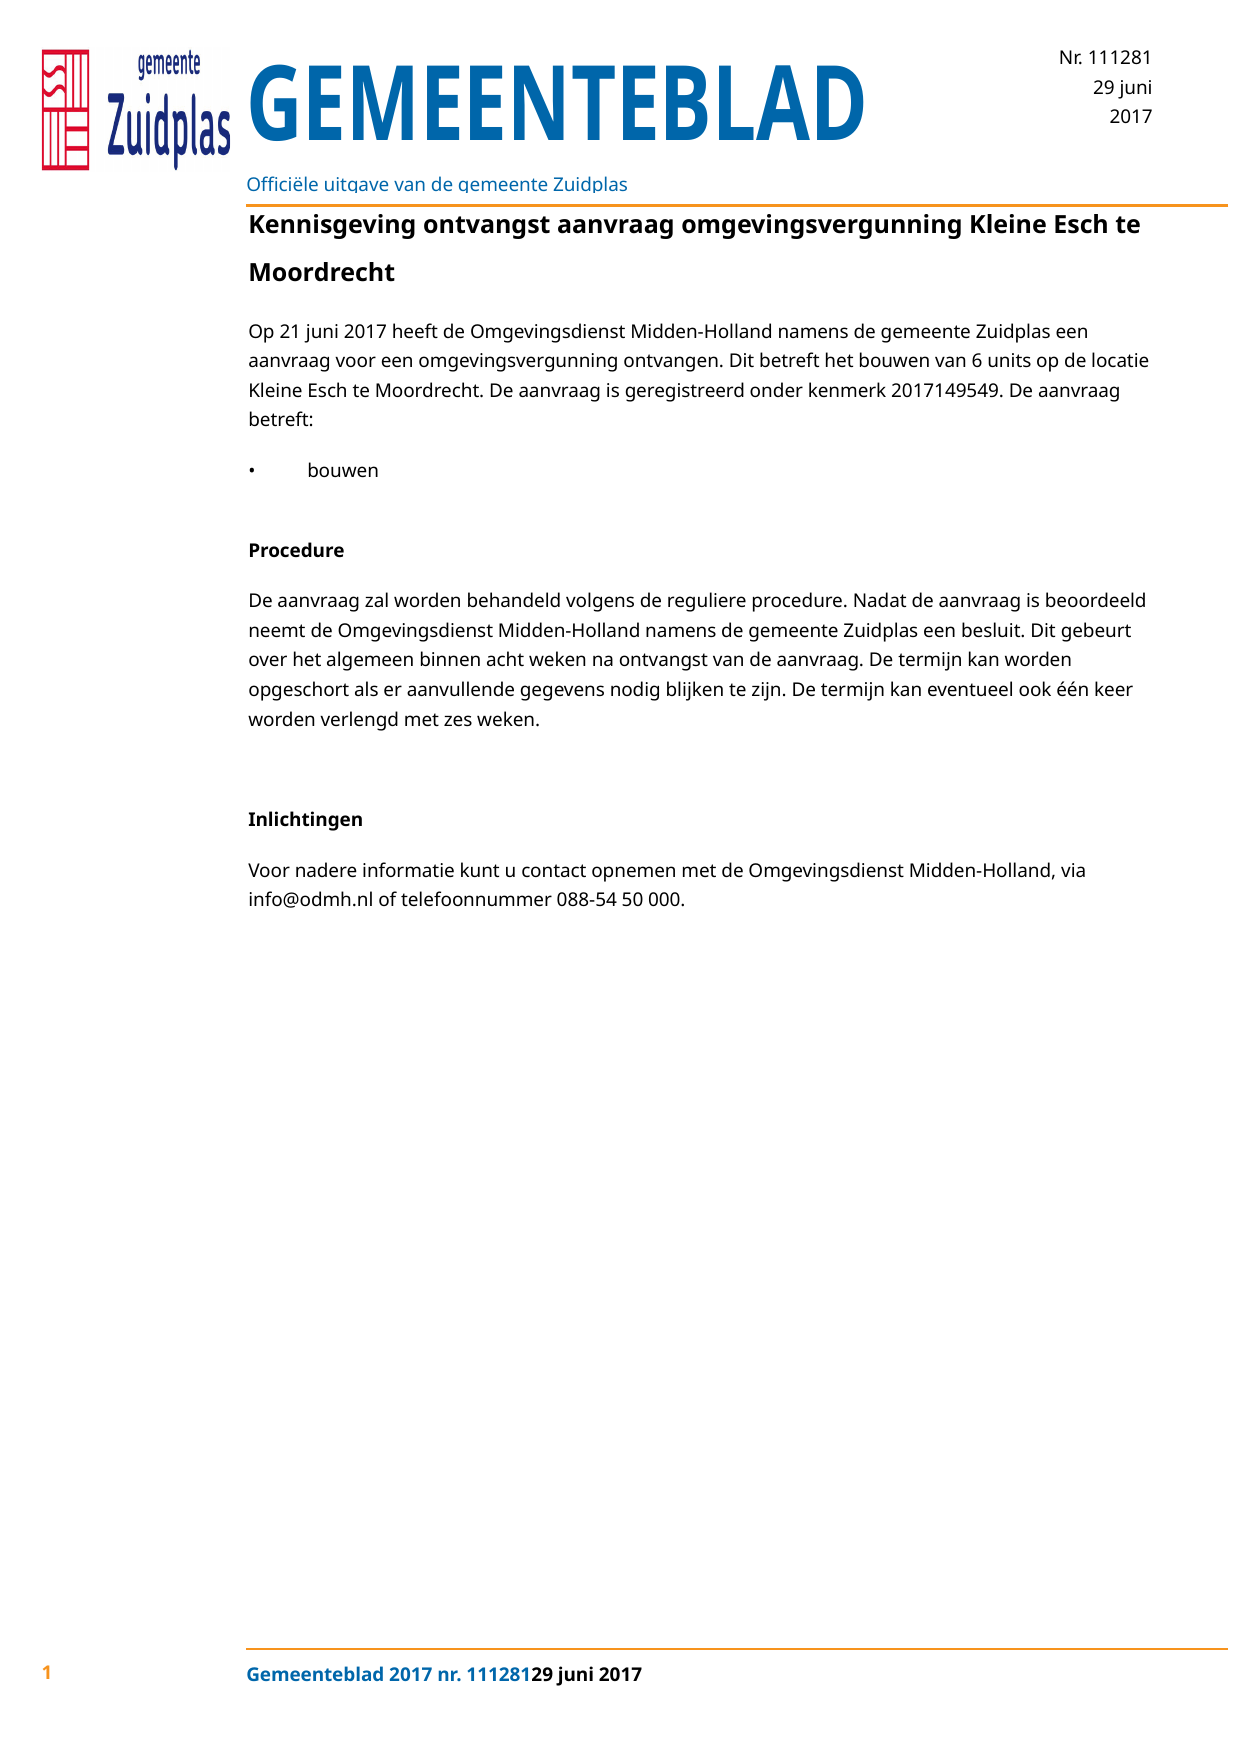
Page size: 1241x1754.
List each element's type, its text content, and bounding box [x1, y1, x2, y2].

text De aanvraag zal worden behandeld volgens de reguliere procedure. Nadat de aanvraag is beoordeeld neemt de Omgevingsdienst Midden-Holland namens de gemeente Zuidplas een besluit. Dit gebeurt over het algemeen binnen acht weken na ontvangst van de aanvraag. De termijn kan worden opgeschort als er aanvullende gegevens nodig blijken te zijn. De termijn kan eventueel ook één keer worden verlengd met zes weken. [248, 587, 1152, 732]
list bouwen [248, 457, 1152, 483]
text Kennisgeving ontvangst aanvraag omgevingsvergunning Kleine Esch te Moordrecht [248, 207, 1152, 288]
text Voor nadere informatie kunt u contact opnemen met de Omgevingsdienst Midden-Holland, via info@odmh.nl of telefoonnummer 088-54 50 000. [248, 857, 1152, 912]
text Op 21 juni 2017 heeft de Omgevingsdienst Midden-Holland namens de gemeente Zuidplas een aanvraag voor een omgevingsvergunning ontvangen. Dit betreft het bouwen van 6 units op de locatie Kleine Esch te Moordrecht. De aanvraag is geregistreerd onder kenmerk 2017149549. De aanvraag betreft: [248, 318, 1152, 432]
picture [41, 47, 231, 172]
text Procedure [248, 537, 1152, 563]
text Inlichtingen [248, 807, 1152, 832]
